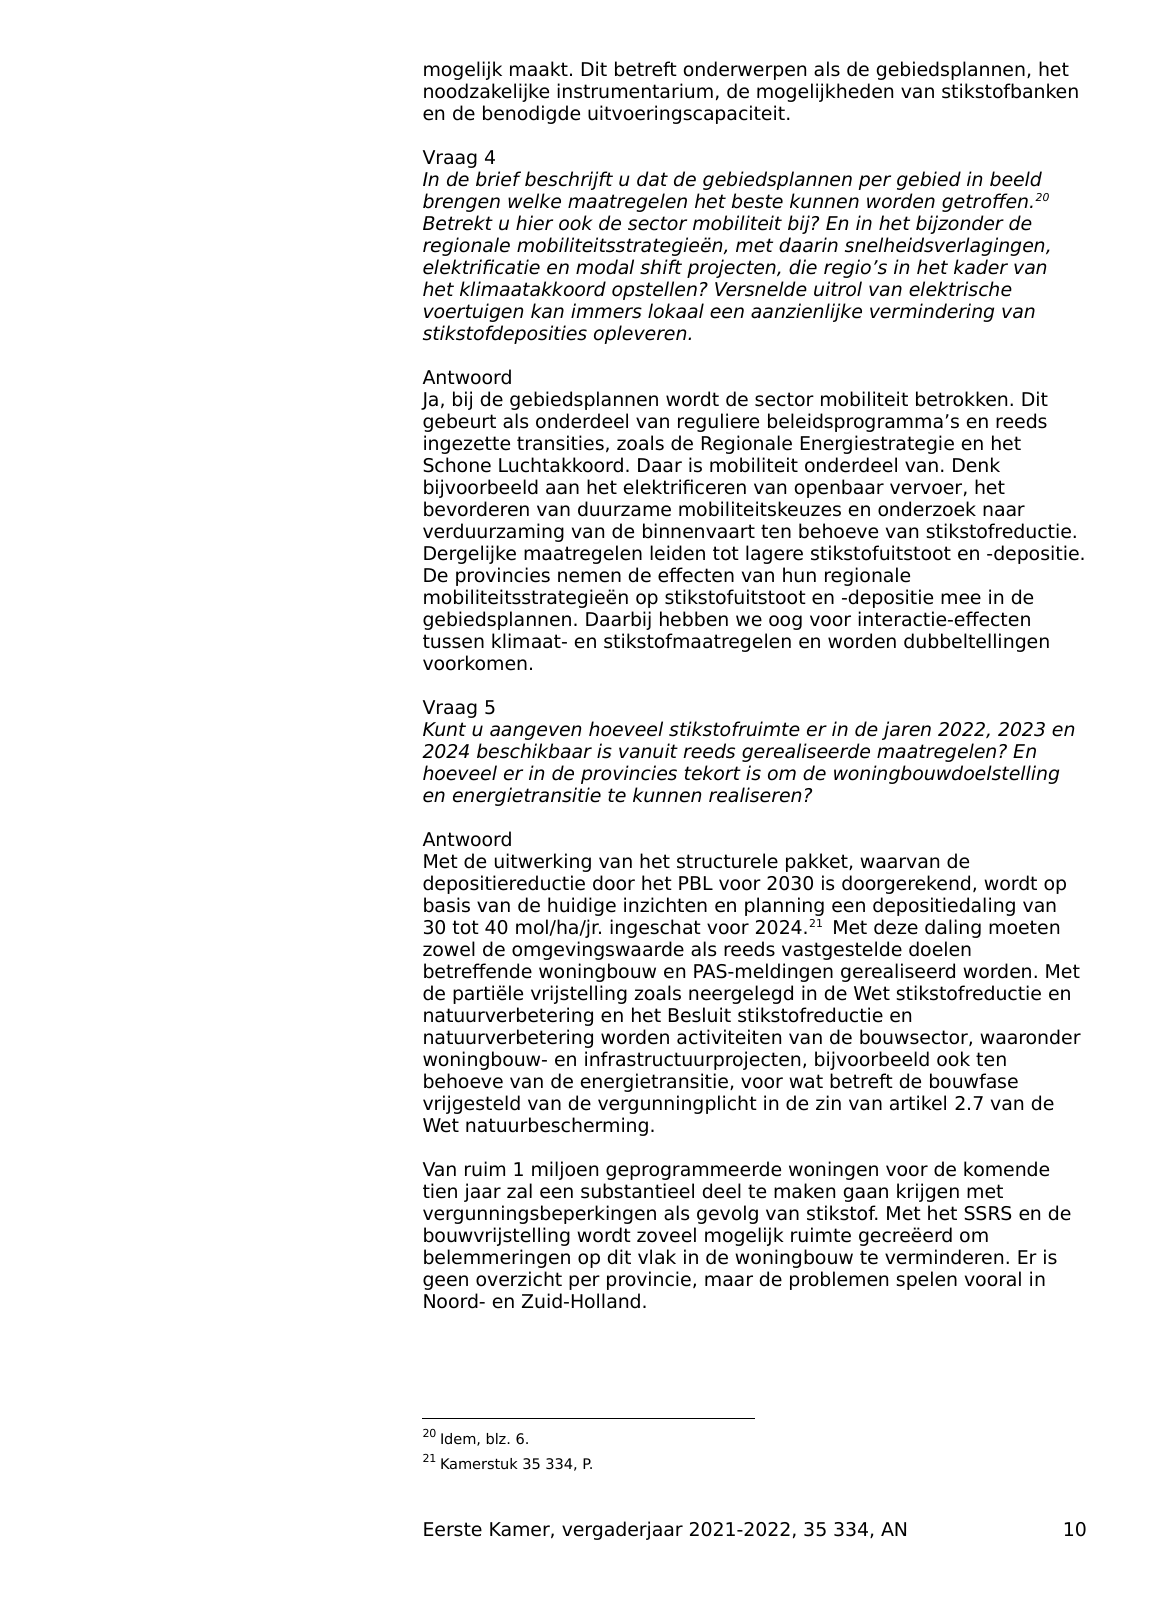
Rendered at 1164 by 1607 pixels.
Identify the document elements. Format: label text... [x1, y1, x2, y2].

text mogelijk maakt. Dit betreft onderwerpen als de gebiedsplannen, het noodzakelijke instrumentarium, de mogelijkheden van stikstofbanken en de benodigde uitvoeringscapaciteit. [422, 59, 1087, 125]
text Vraag 4 [422, 147, 1087, 169]
text Van ruim 1 miljoen geprogrammeerde woningen voor de komende tien jaar zal een substantieel deel te maken gaan krijgen met vergunningsbeperkingen als gevolg van stikstof. Met het SSRS en de bouwvrijstelling wordt zoveel mogelijk ruimte gecreëerd om belemmeringen op dit vlak in de woningbouw te verminderen. Er is geen overzicht per provincie, maar de problemen spelen vooral in Noord- en Zuid-Holland. [422, 1159, 1087, 1313]
text In de brief beschrijft u dat de gebiedsplannen per gebied in beeld brengen welke maatregelen het beste kunnen worden getroffen. Betrekt u hier ook de sector mobiliteit bij? En in het bijzonder de regionale mobiliteitsstrategieën, met daarin snelheidsverlagingen, elektrificatie en modal shift projecten, die regio’s in het kader van het klimaatakkoord opstellen? Versnelde uitrol van elektrische voertuigen kan immers lokaal een aanzienlijke vermindering van stikstofdeposities opleveren. [422, 169, 1087, 345]
text Ja, bij de gebiedsplannen wordt de sector mobiliteit betrokken. Dit gebeurt als onderdeel van reguliere beleidsprogramma’s en reeds ingezette transities, zoals de Regionale Energiestrategie en het Schone Luchtakkoord. Daar is mobiliteit onderdeel van. Denk bijvoorbeeld aan het elektrificeren van openbaar vervoer, het bevorderen van duurzame mobiliteitskeuzes en onderzoek naar verduurzaming van de binnenvaart ten behoeve van stikstofreductie. Dergelijke maatregelen leiden tot lagere stikstofuitstoot en -depositie. De provincies nemen de effecten van hun regionale mobiliteitsstrategieën op stikstofuitstoot en -depositie mee in de gebiedsplannen. Daarbij hebben we oog voor interactie-effecten tussen klimaat- en stikstofmaatregelen en worden dubbeltellingen voorkomen. [422, 389, 1087, 675]
text Met de uitwerking van het structurele pakket, waarvan de depositiereductie door het PBL voor 2030 is doorgerekend, wordt op basis van de huidige inzichten en planning een depositiedaling van 30 tot 40 mol/ha/jr. ingeschat voor 2024. Met deze daling moeten zowel de omgevingswaarde als reeds vastgestelde doelen betreffende woningbouw en PAS-meldingen gerealiseerd worden. Met de partiële vrijstelling zoals neergelegd in de Wet stikstofreductie en natuurverbetering en het Besluit stikstofreductie en natuurverbetering worden activiteiten van de bouwsector, waaronder woningbouw- en infrastructuurprojecten, bijvoorbeeld ook ten behoeve van de energietransitie, voor wat betreft de bouwfase vrijgesteld van de vergunningplicht in de zin van artikel 2.7 van de Wet natuurbescherming. [422, 851, 1087, 1137]
text Vraag 5 [422, 697, 1087, 719]
text Kunt u aangeven hoeveel stikstofruimte er in de jaren 2022, 2023 en 2024 beschikbaar is vanuit reeds gerealiseerde maatregelen? En hoeveel er in de provincies tekort is om de woningbouwdoelstelling en energietransitie te kunnen realiseren? [422, 719, 1087, 807]
text Antwoord [422, 829, 1087, 851]
text Idem, blz. 6. [422, 1427, 1087, 1449]
text Antwoord [422, 367, 1087, 389]
text Kamerstuk 35 334, P. [422, 1452, 1087, 1474]
